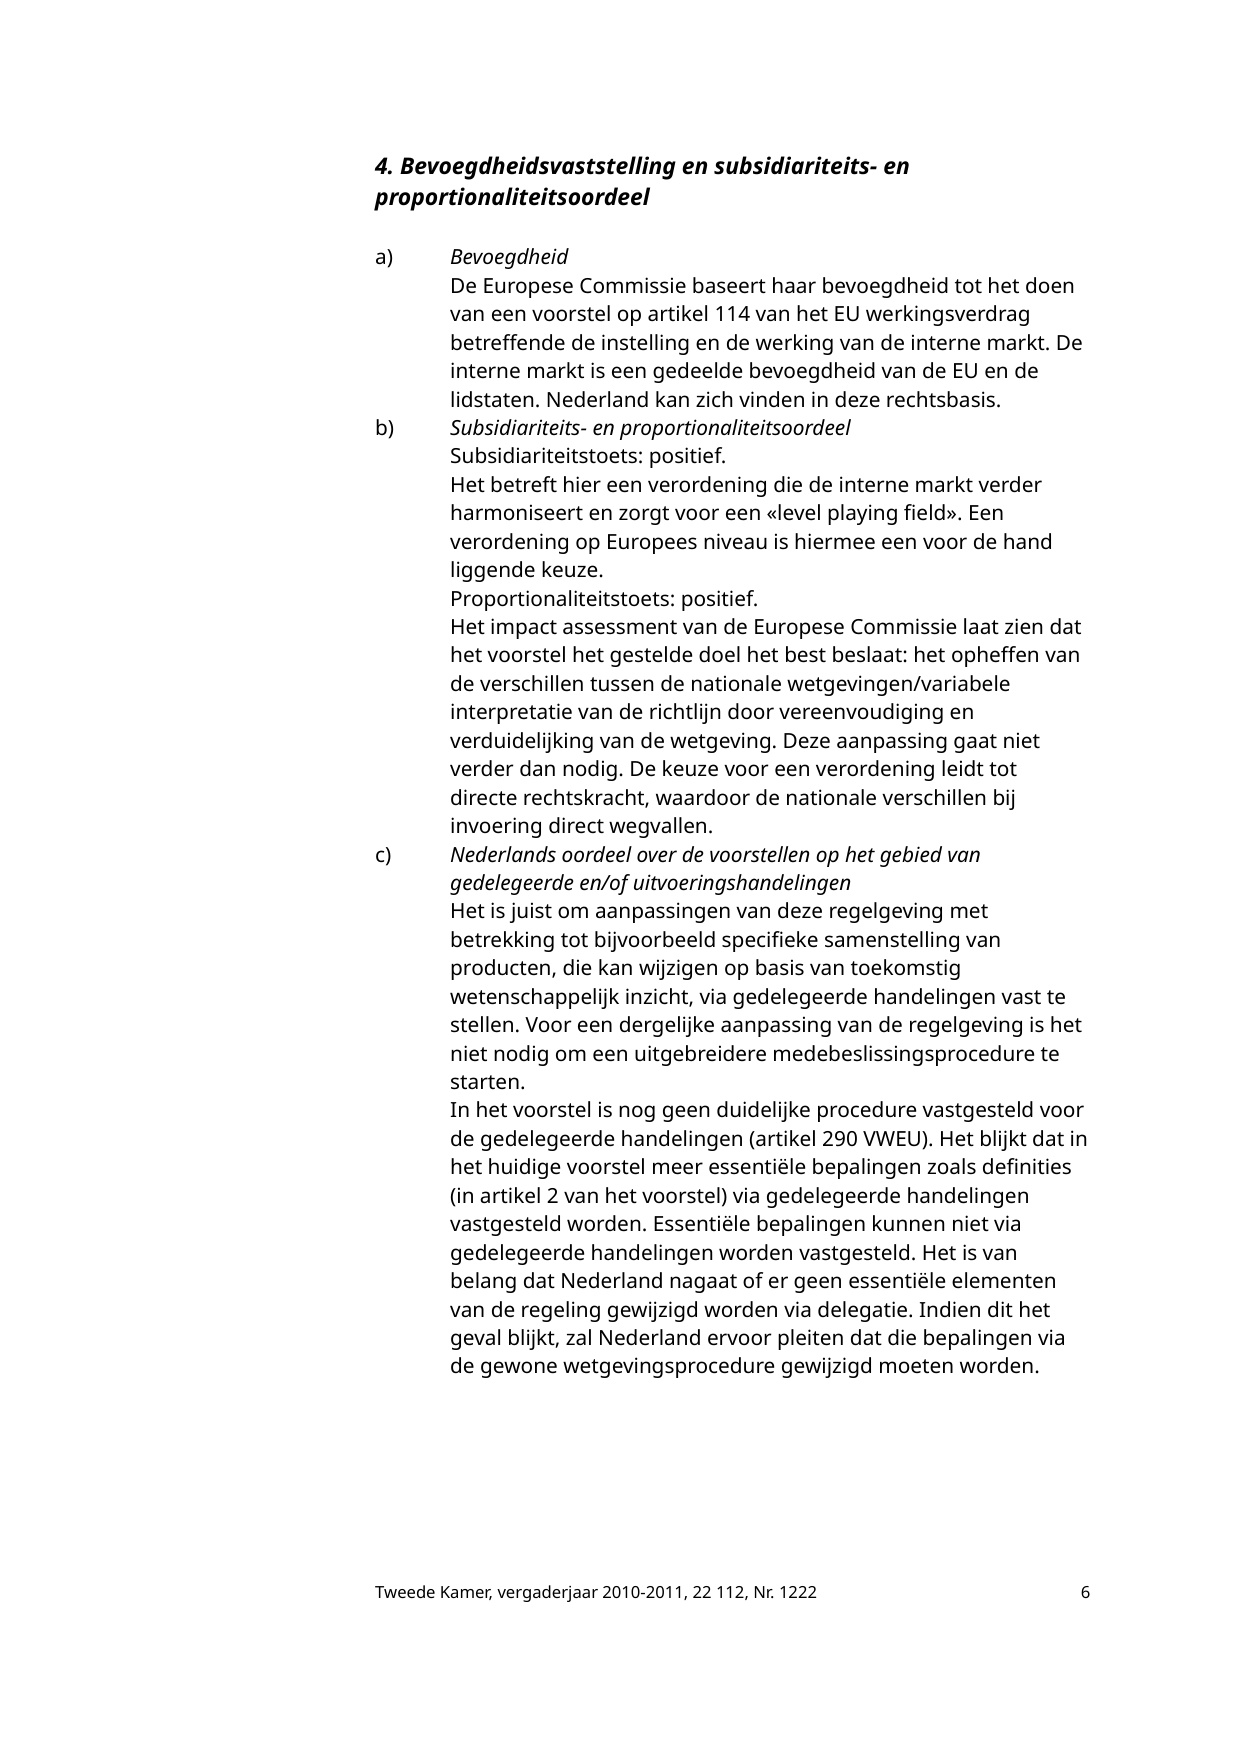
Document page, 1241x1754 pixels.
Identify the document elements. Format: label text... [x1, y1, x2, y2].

subtitle 4. Bevoegdheidsvaststelling en subsidiariteits- en proportionaliteitsoordeel [375, 150, 1090, 212]
list Het betreft hier een verordening die de interne markt verder harmoniseert en zorgt voor een «level playing field». Een verordening op Europees niveau is hiermee een voor de hand liggende keuze. [375, 470, 1090, 584]
list Subsidiariteits- en proportionaliteitsoordeel [375, 413, 1090, 442]
list De Europese Commissie baseert haar bevoegdheid tot het doen van een voorstel op artikel 114 van het EU werkingsverdrag betreffende de instelling en de werking van de interne markt. De interne markt is een gedeelde bevoegdheid van de EU en de lidstaten. Nederland kan zich vinden in deze rechtsbasis. [375, 271, 1090, 413]
list Proportionaliteitstoets: positief. [375, 584, 1090, 612]
list Bevoegdheid [375, 242, 1090, 271]
list In het voorstel is nog geen duidelijke procedure vastgesteld voor de gedelegeerde handelingen (artikel 290 VWEU). Het blijkt dat in het huidige voorstel meer essentiële bepalingen zoals definities (in artikel 2 van het voorstel) via gedelegeerde handelingen vastgesteld worden. Essentiële bepalingen kunnen niet via gedelegeerde handelingen worden vastgesteld. Het is van belang dat Nederland nagaat of er geen essentiële elementen van de regeling gewijzigd worden via delegatie. Indien dit het geval blijkt, zal Nederland ervoor pleiten dat die bepalingen via de gewone wetgevingsprocedure gewijzigd moeten worden. [375, 1096, 1090, 1380]
list Het is juist om aanpassingen van deze regelgeving met betrekking tot bijvoorbeeld specifieke samenstelling van producten, die kan wijzigen op basis van toekomstig wetenschappelijk inzicht, via gedelegeerde handelingen vast te stellen. Voor een dergelijke aanpassing van de regelgeving is het niet nodig om een uitgebreidere medebeslissingsprocedure te starten. [375, 897, 1090, 1096]
list Het impact assessment van de Europese Commissie laat zien dat het voorstel het gestelde doel het best beslaat: het opheffen van de verschillen tussen de nationale wetgevingen/variabele interpretatie van de richtlijn door vereenvoudiging en verduidelijking van de wetgeving. Deze aanpassing gaat niet verder dan nodig. De keuze voor een verordening leidt tot directe rechtskracht, waardoor de nationale verschillen bij invoering direct wegvallen. [375, 612, 1090, 840]
list Subsidiariteitstoets: positief. [375, 442, 1090, 470]
list Nederlands oordeel over de voorstellen op het gebied van gedelegeerde en/of uitvoeringshandelingen [375, 840, 1090, 897]
